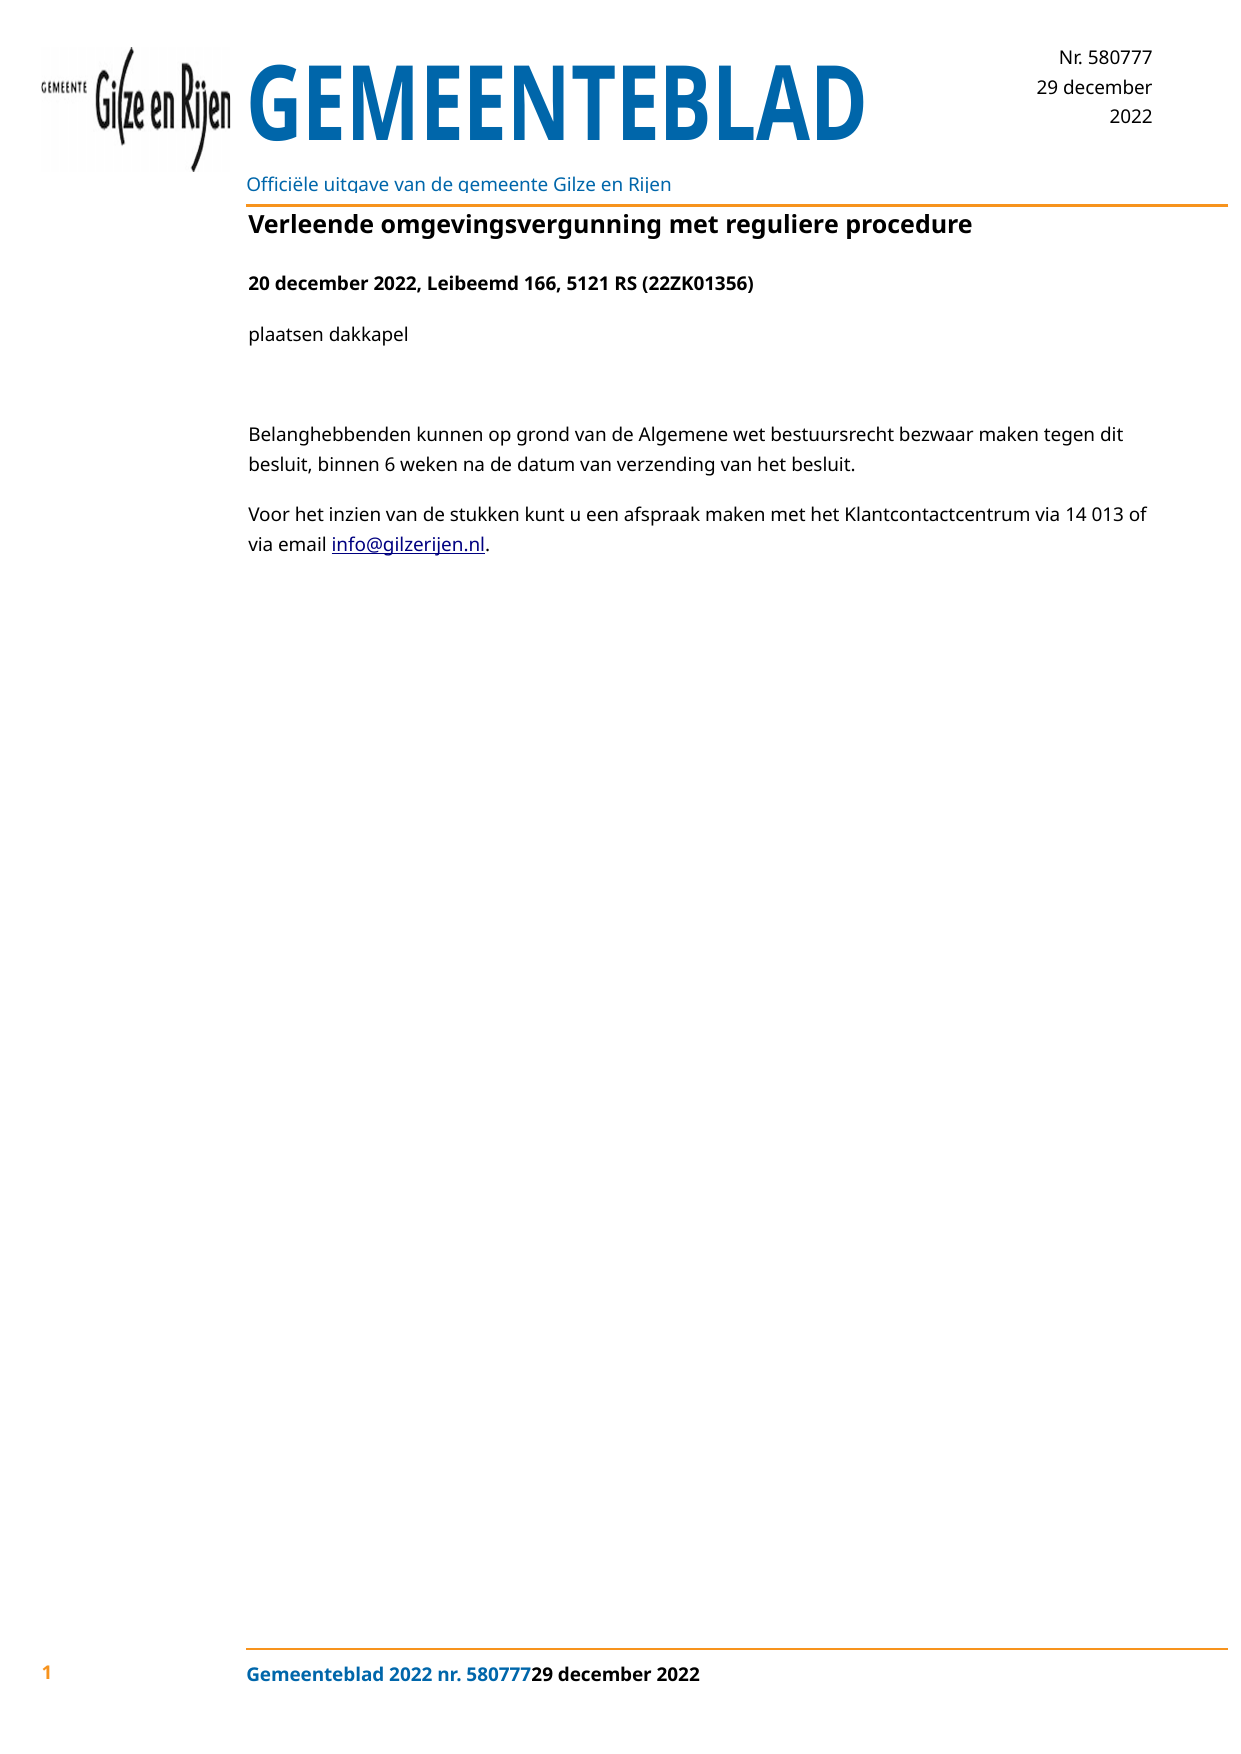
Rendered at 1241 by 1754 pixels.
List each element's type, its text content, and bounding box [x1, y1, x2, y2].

text Voor het inzien van de stukken kunt u een afspraak maken met het Klantcontactcentrum via 14 013 of via email info@gilzerijen.nl. [248, 502, 1152, 557]
text Verleende omgevingsvergunning met reguliere procedure [248, 207, 1152, 241]
text plaatsen dakkapel [248, 321, 1152, 346]
text Belanghebbenden kunnen op grond van de Algemene wet bestuursrecht bezwaar maken tegen dit besluit, binnen 6 weken na de datum van verzending van het besluit. [248, 422, 1152, 477]
picture [41, 47, 231, 172]
text 20 december 2022, Leibeemd 166, 5121 RS (22ZK01356) [248, 270, 1152, 296]
